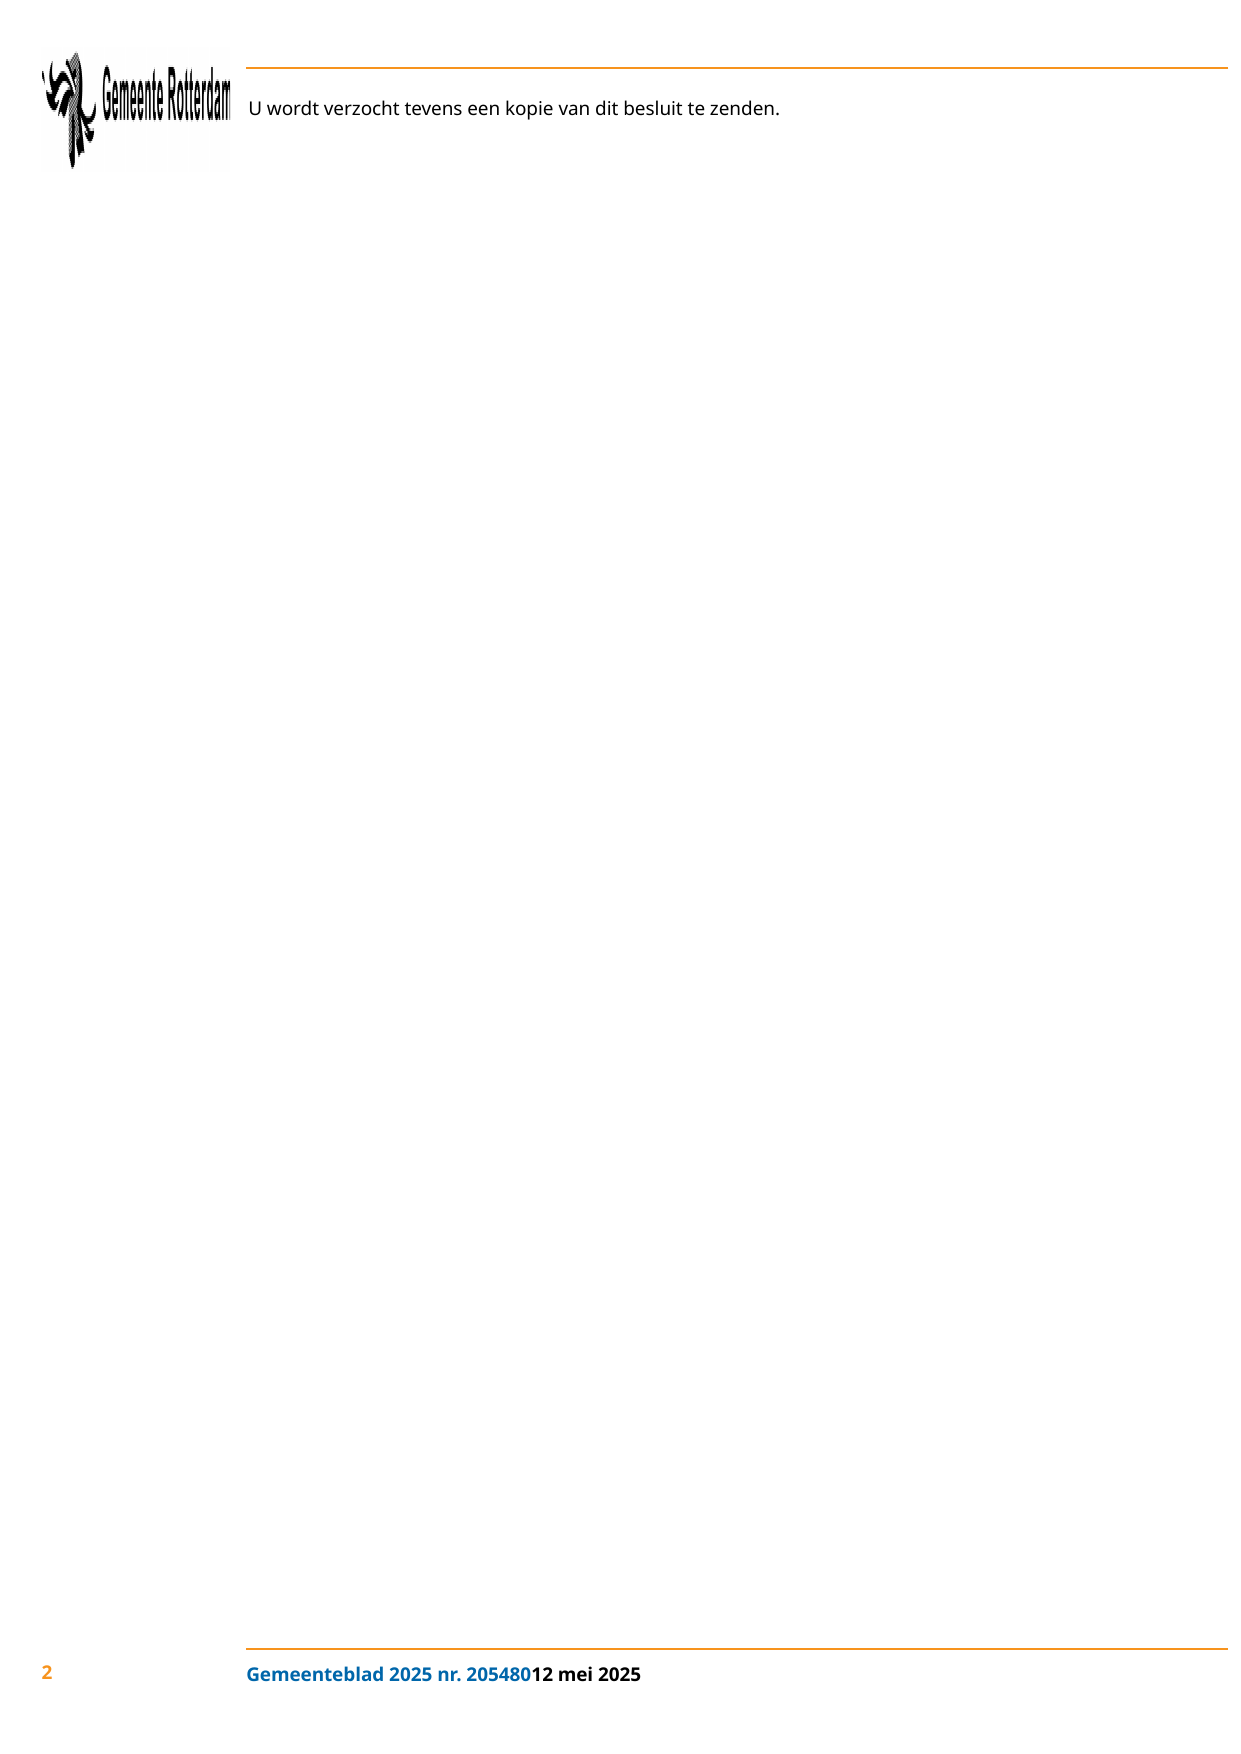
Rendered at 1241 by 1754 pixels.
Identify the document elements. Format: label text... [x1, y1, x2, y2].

text U wordt verzocht tevens een kopie van dit besluit te zenden. [248, 95, 1152, 121]
picture [41, 47, 231, 172]
